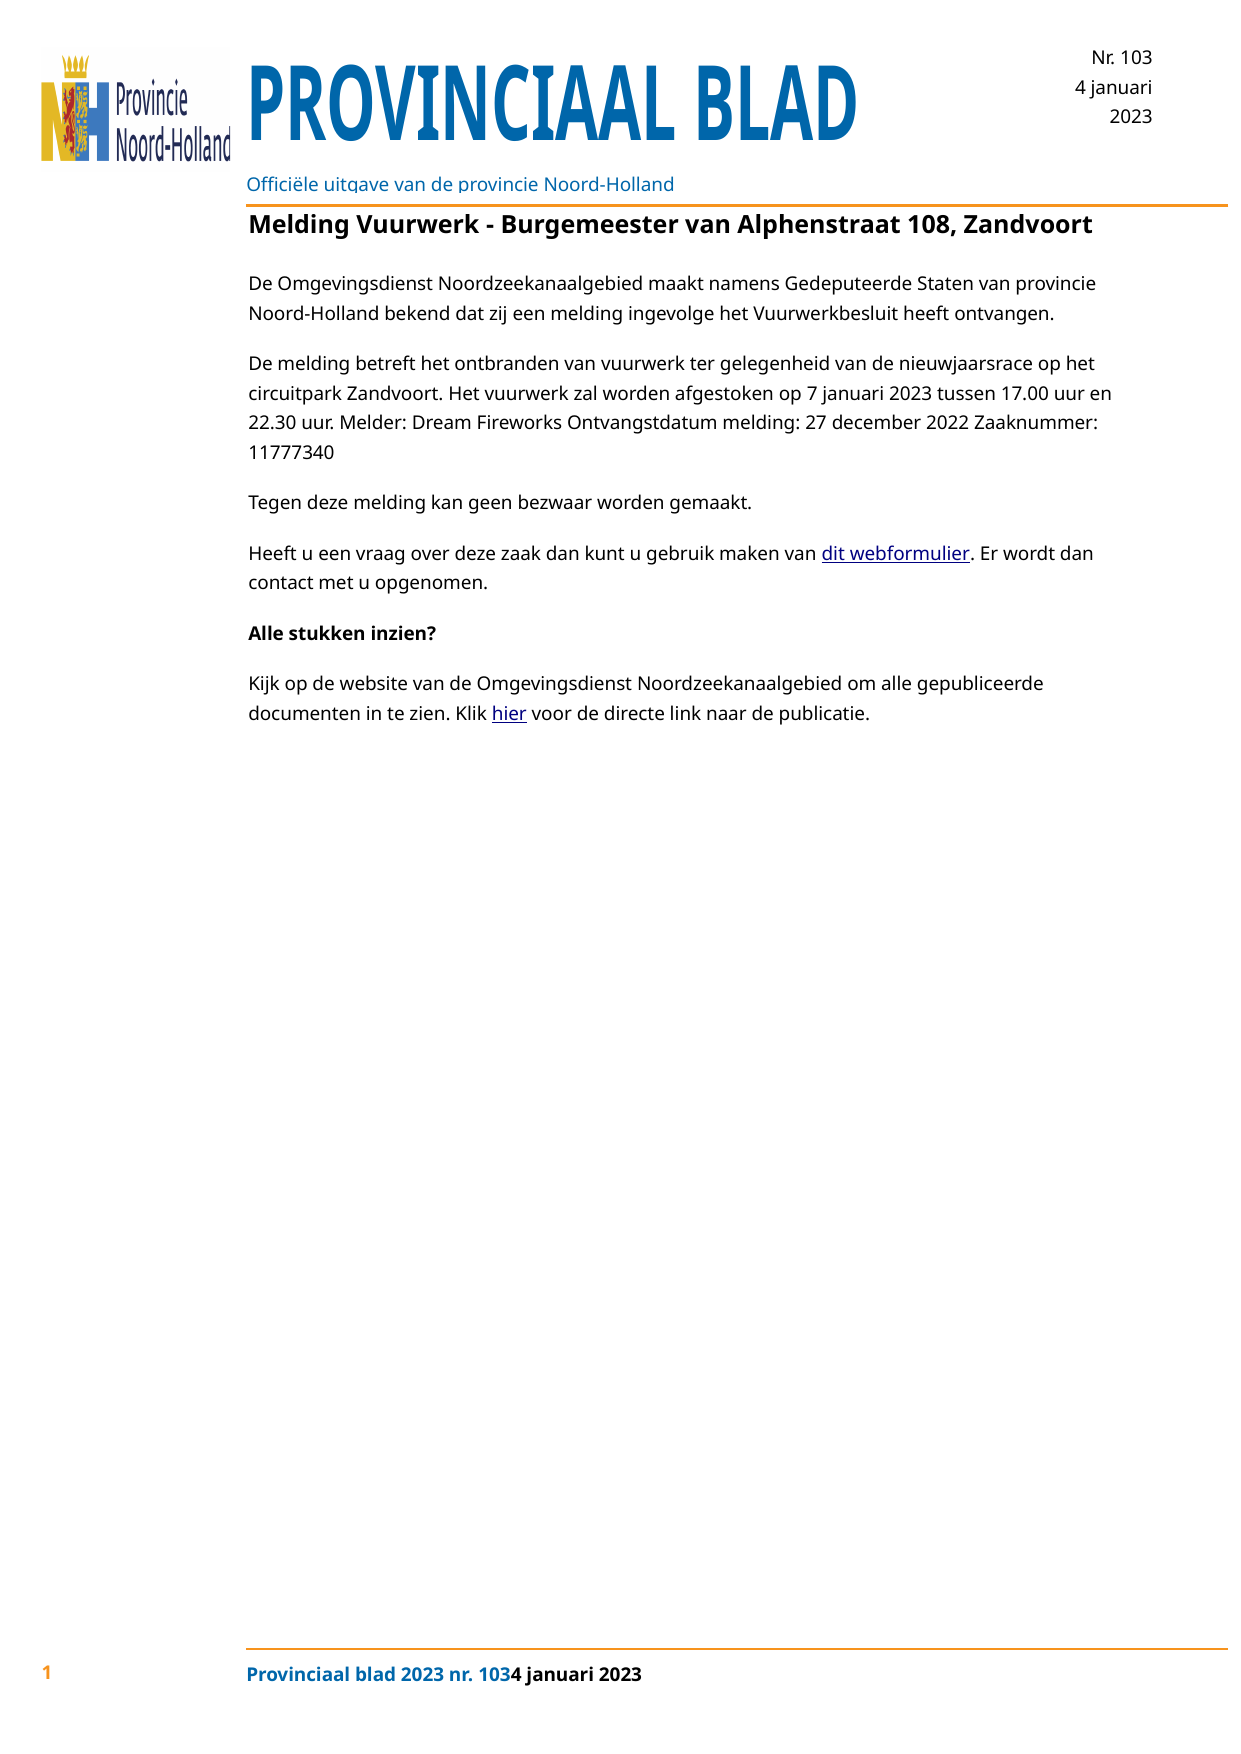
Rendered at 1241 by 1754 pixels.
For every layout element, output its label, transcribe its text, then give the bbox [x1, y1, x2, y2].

text Melding Vuurwerk - Burgemeester van Alphenstraat 108, Zandvoort [248, 207, 1152, 241]
text Alle stukken inzien? [248, 620, 1152, 646]
picture [41, 47, 231, 172]
text Kijk op de website van de Omgevingsdienst Noordzeekanaalgebied om alle gepubliceerde documenten in te zien. Klik hier voor de directe link naar de publicatie. [248, 670, 1152, 726]
text Heeft u een vraag over deze zaak dan kunt u gebruik maken van dit webformulier. Er wordt dan contact met u opgenomen. [248, 540, 1152, 595]
text De melding betreft het ontbranden van vuurwerk ter gelegenheid van de nieuwjaarsrace op het circuitpark Zandvoort. Het vuurwerk zal worden afgestoken op 7 januari 2023 tussen 17.00 uur en 22.30 uur. Melder: Dream Fireworks Ontvangstdatum melding: 27 december 2022 Zaaknummer: 11777340 [248, 350, 1152, 465]
text De Omgevingsdienst Noordzeekanaalgebied maakt namens Gedeputeerde Staten van provincie Noord-Holland bekend dat zij een melding ingevolge het Vuurwerkbesluit heeft ontvangen. [248, 270, 1152, 326]
text Tegen deze melding kan geen bezwaar worden gemaakt. [248, 489, 1152, 515]
